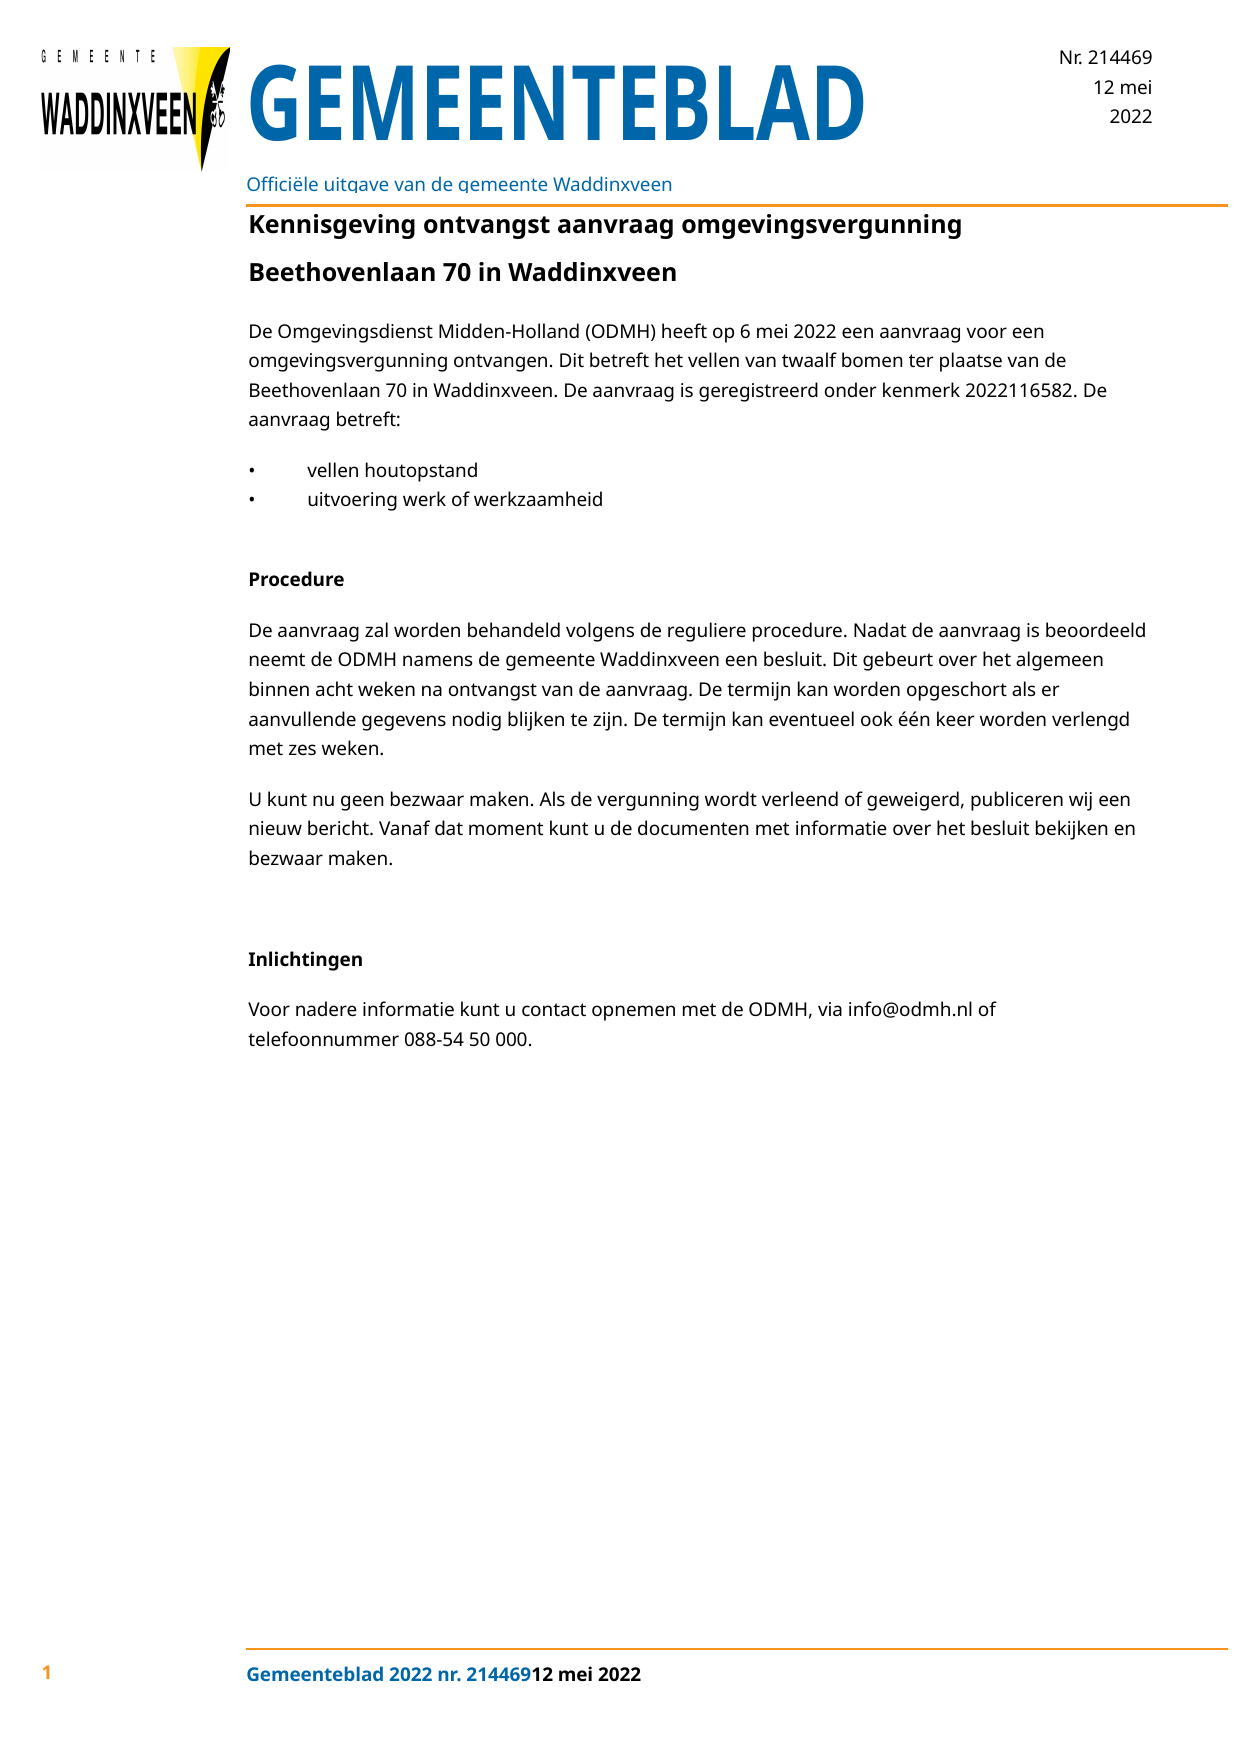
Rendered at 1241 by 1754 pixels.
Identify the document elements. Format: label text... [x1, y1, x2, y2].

text U kunt nu geen bezwaar maken. Als de vergunning wordt verleend of geweigerd, publiceren wij een nieuw bericht. Vanaf dat moment kunt u de documenten met informatie over het besluit bekijken en bezwaar maken. [248, 786, 1152, 871]
picture [41, 47, 231, 172]
list uitvoering werk of werkzaamheid [248, 487, 1152, 512]
text De aanvraag zal worden behandeld volgens de reguliere procedure. Nadat de aanvraag is beoordeeld neemt de ODMH namens de gemeente Waddinxveen een besluit. Dit gebeurt over het algemeen binnen acht weken na ontvangst van de aanvraag. De termijn kan worden opgeschort als er aanvullende gegevens nodig blijken te zijn. De termijn kan eventueel ook één keer worden verlengd met zes weken. [248, 617, 1152, 761]
text Kennisgeving ontvangst aanvraag omgevingsvergunning Beethovenlaan 70 in Waddinxveen [248, 207, 1152, 288]
text De Omgevingsdienst Midden-Holland (ODMH) heeft op 6 mei 2022 een aanvraag voor een omgevingsvergunning ontvangen. Dit betreft het vellen van twaalf bomen ter plaatse van de Beethovenlaan 70 in Waddinxveen. De aanvraag is geregistreerd onder kenmerk 2022116582. De aanvraag betreft: [248, 318, 1152, 432]
list vellen houtopstand [248, 457, 1152, 483]
text Voor nadere informatie kunt u contact opnemen met de ODMH, via info@odmh.nl of telefoonnummer 088-54 50 000. [248, 996, 1152, 1052]
text Procedure [248, 567, 1152, 592]
text Inlichtingen [248, 946, 1152, 972]
